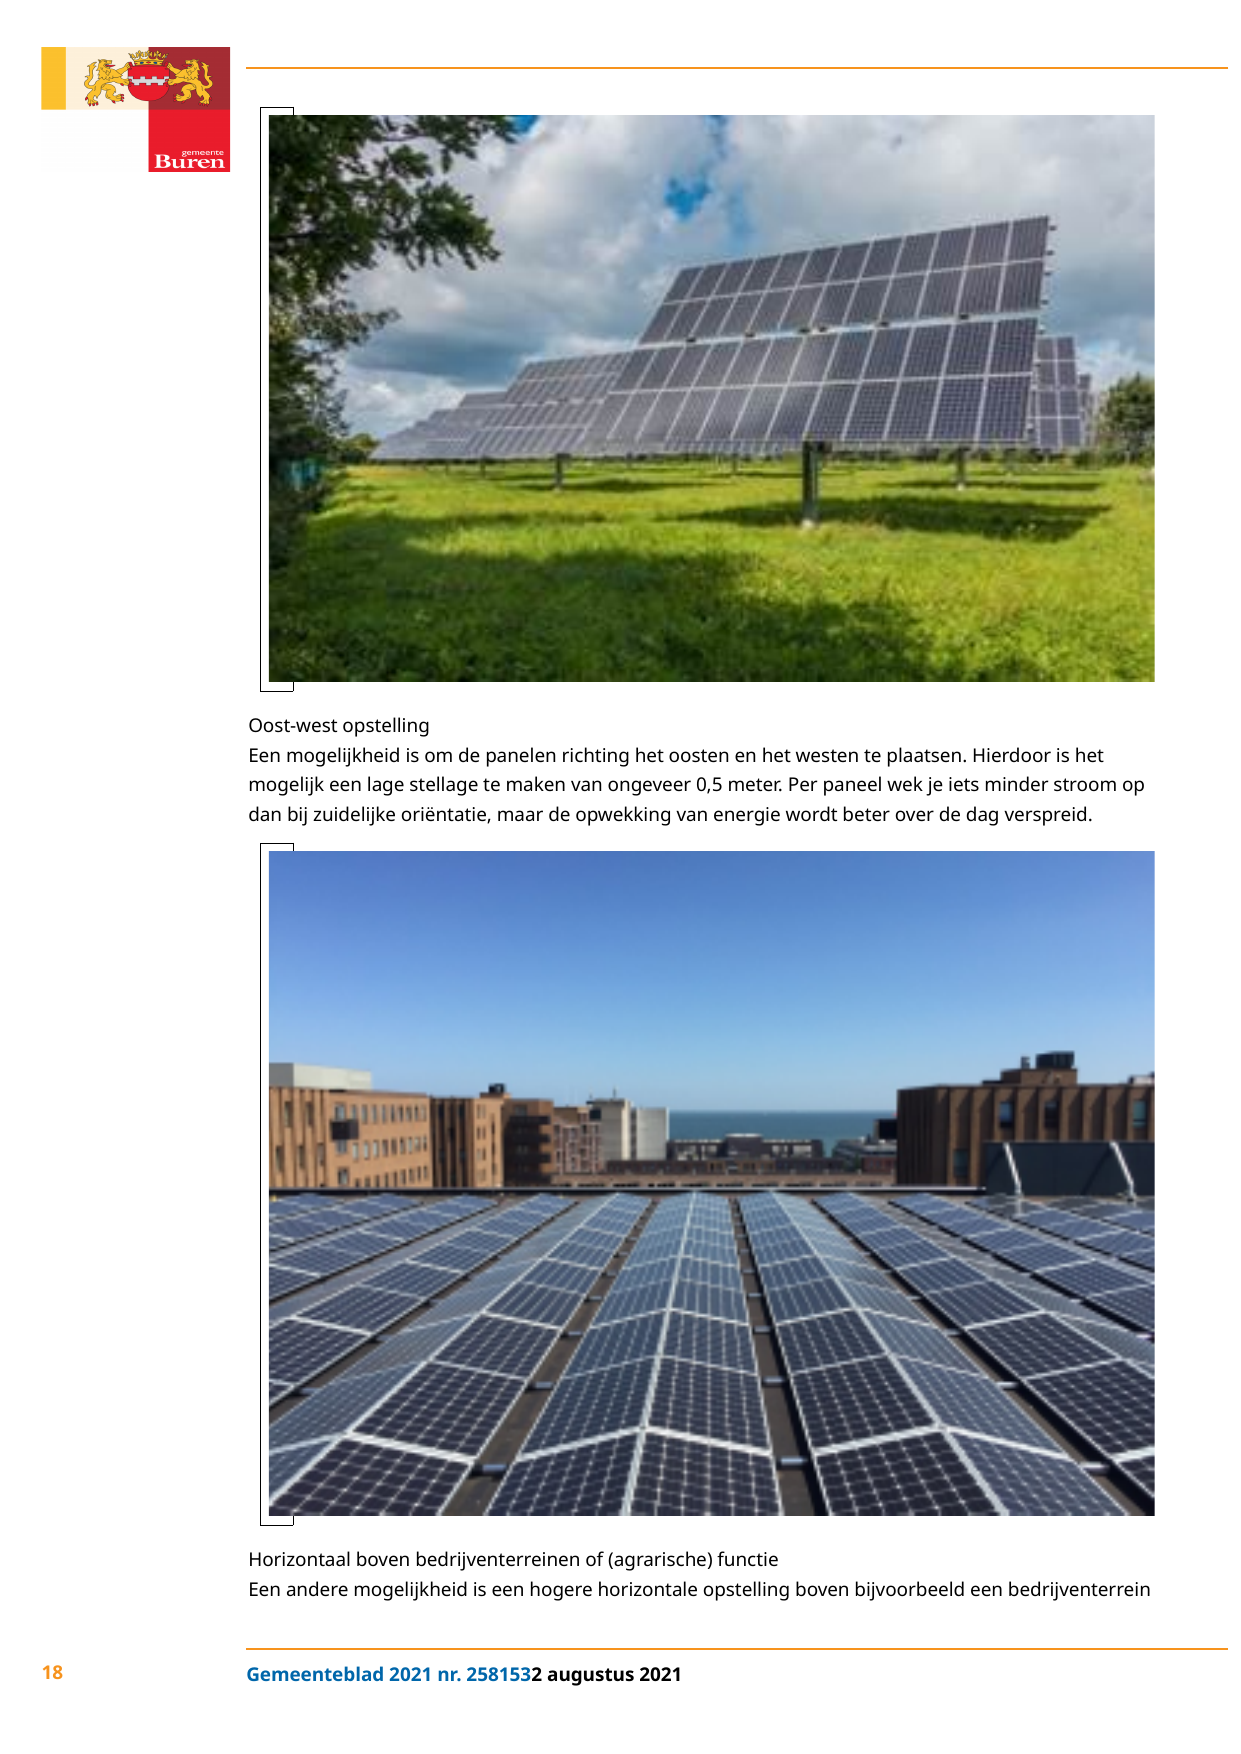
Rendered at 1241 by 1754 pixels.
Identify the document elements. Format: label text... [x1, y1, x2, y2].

text Een mogelijkheid is om de panelen richting het oosten en het westen te plaatsen. Hierdoor is het mogelijk een lage stellage te maken van ongeveer 0,5 meter. Per paneel wek je iets minder stroom op dan bij zuidelijke oriëntatie, maar de opwekking van energie wordt beter over de dag verspreid. [248, 742, 1152, 827]
picture [41, 47, 231, 172]
text Een andere mogelijkheid is een hogere horizontale opstelling boven bijvoorbeeld een bedrijventerrein [248, 1576, 1152, 1601]
picture [268, 851, 1155, 1516]
text Oost-west opstelling [248, 712, 1152, 738]
text Horizontaal boven bedrijventerreinen of (agrarische) functie [248, 1546, 1152, 1572]
picture [268, 115, 1155, 682]
